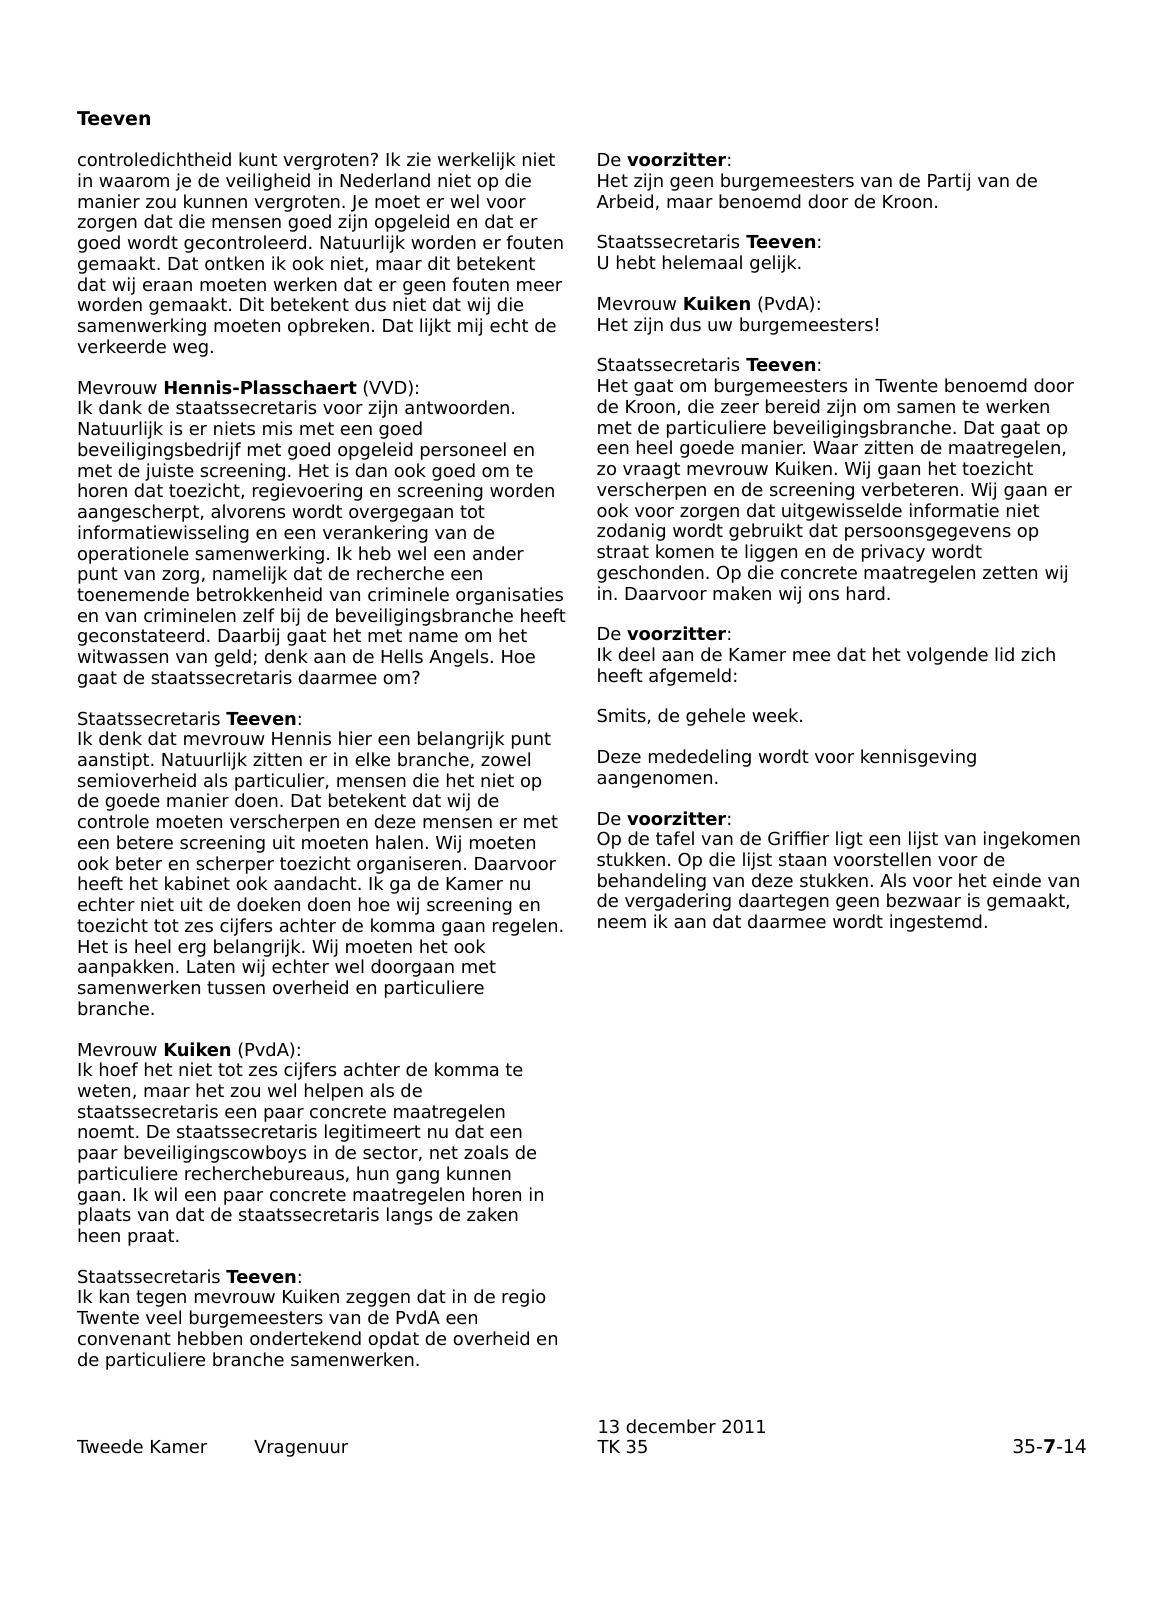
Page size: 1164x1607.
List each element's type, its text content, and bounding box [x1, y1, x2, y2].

text Staatssecretaris Teeven: [596, 232, 1087, 253]
text Staatssecretaris Teeven: [77, 1267, 567, 1287]
text Staatssecretaris Teeven: [596, 355, 1087, 376]
text Ik dank de staatssecretaris voor zijn antwoorden. Natuurlijk is er niets mis met een goed beveiligingsbedrijf met goed opgeleid personeel en met de juiste screening. Het is dan ook goed om te horen dat toezicht, regievoering en screening worden aangescherpt, alvorens wordt overgegaan tot informatiewisseling en een verankering van de operationele samenwerking. Ik heb wel een ander punt van zorg, namelijk dat de recherche een toenemende betrokkenheid van criminele organisaties en van criminelen zelf bij de beveiligingsbranche heeft geconstateerd. Daarbij gaat het met name om het witwassen van geld; denk aan de Hells Angels. Hoe gaat de staatssecretaris daarmee om? [77, 398, 567, 688]
text Het gaat om burgemeesters in Twente benoemd door de Kroon, die zeer bereid zijn om samen te werken met de particuliere beveiligingsbranche. Dat gaat op een heel goede manier. Waar zitten de maatregelen, zo vraagt mevrouw Kuiken. Wij gaan het toezicht verscherpen en de screening verbeteren. Wij gaan er ook voor zorgen dat uitgewisselde informatie niet zodanig wordt gebruikt dat persoonsgegevens op straat komen te liggen en de privacy wordt geschonden. Op die concrete maatregelen zetten wij in. Daarvoor maken wij ons hard. [596, 376, 1087, 604]
text Deze mededeling wordt voor kennisgeving aangenomen. [596, 747, 1087, 788]
text Het zijn dus uw burgemeesters! [596, 314, 1087, 335]
text Mevrouw Hennis-Plasschaert (VVD): [77, 377, 567, 398]
text Mevrouw Kuiken (PvdA): [596, 294, 1087, 314]
text U hebt helemaal gelijk. [596, 253, 1087, 274]
text Ik kan tegen mevrouw Kuiken zeggen dat in de regio Twente veel burgemeesters van de PvdA een convenant hebben ondertekend opdat de overheid en de particuliere branche samenwerken. [77, 1287, 567, 1370]
text Op de tafel van de Griffier ligt een lijst van ingekomen stukken. Op die lijst staan voorstellen voor de behandeling van deze stukken. Als voor het einde van de vergadering daartegen geen bezwaar is gemaakt, neem ik aan dat daarmee wordt ingestemd. [596, 829, 1087, 933]
text controledichtheid kunt vergroten? Ik zie werkelijk niet in waarom je de veiligheid in Nederland niet op die manier zou kunnen vergroten. Je moet er wel voor zorgen dat die mensen goed zijn opgeleid en dat er goed wordt gecontroleerd. Natuurlijk worden er fouten gemaakt. Dat ontken ik ook niet, maar dit betekent dat wij eraan moeten werken dat er geen fouten meer worden gemaakt. Dit betekent dus niet dat wij die samenwerking moeten opbreken. Dat lijkt mij echt de verkeerde weg. [77, 150, 567, 357]
text Mevrouw Kuiken (PvdA): [77, 1039, 567, 1060]
text Staatssecretaris Teeven: [77, 708, 567, 729]
text De voorzitter: [596, 150, 1087, 171]
text De voorzitter: [596, 808, 1087, 829]
text Ik denk dat mevrouw Hennis hier een belangrijk punt aanstipt. Natuurlijk zitten er in elke branche, zowel semioverheid als particulier, mensen die het niet op de goede manier doen. Dat betekent dat wij de controle moeten verscherpen en deze mensen er met een betere screening uit moeten halen. Wij moeten ook beter en scherper toezicht organiseren. Daarvoor heeft het kabinet ook aandacht. Ik ga de Kamer nu echter niet uit de doeken doen hoe wij screening en toezicht tot zes cijfers achter de komma gaan regelen. Het is heel erg belangrijk. Wij moeten het ook aanpakken. Laten wij echter wel doorgaan met samenwerken tussen overheid en particuliere branche. [77, 729, 567, 1019]
text Smits, de gehele week. [596, 706, 1087, 727]
text Het zijn geen burgemeesters van de Partij van de Arbeid, maar benoemd door de Kroon. [596, 171, 1087, 212]
text Ik hoef het niet tot zes cijfers achter de komma te weten, maar het zou wel helpen als de staatssecretaris een paar concrete maatregelen noemt. De staatssecretaris legitimeert nu dat een paar beveiligingscowboys in de sector, net zoals de particuliere recherchebureaus, hun gang kunnen gaan. Ik wil een paar concrete maatregelen horen in plaats van dat de staatssecretaris langs de zaken heen praat. [77, 1060, 567, 1247]
text Ik deel aan de Kamer mee dat het volgende lid zich heeft afgemeld: [596, 645, 1087, 686]
text De voorzitter: [596, 624, 1087, 645]
